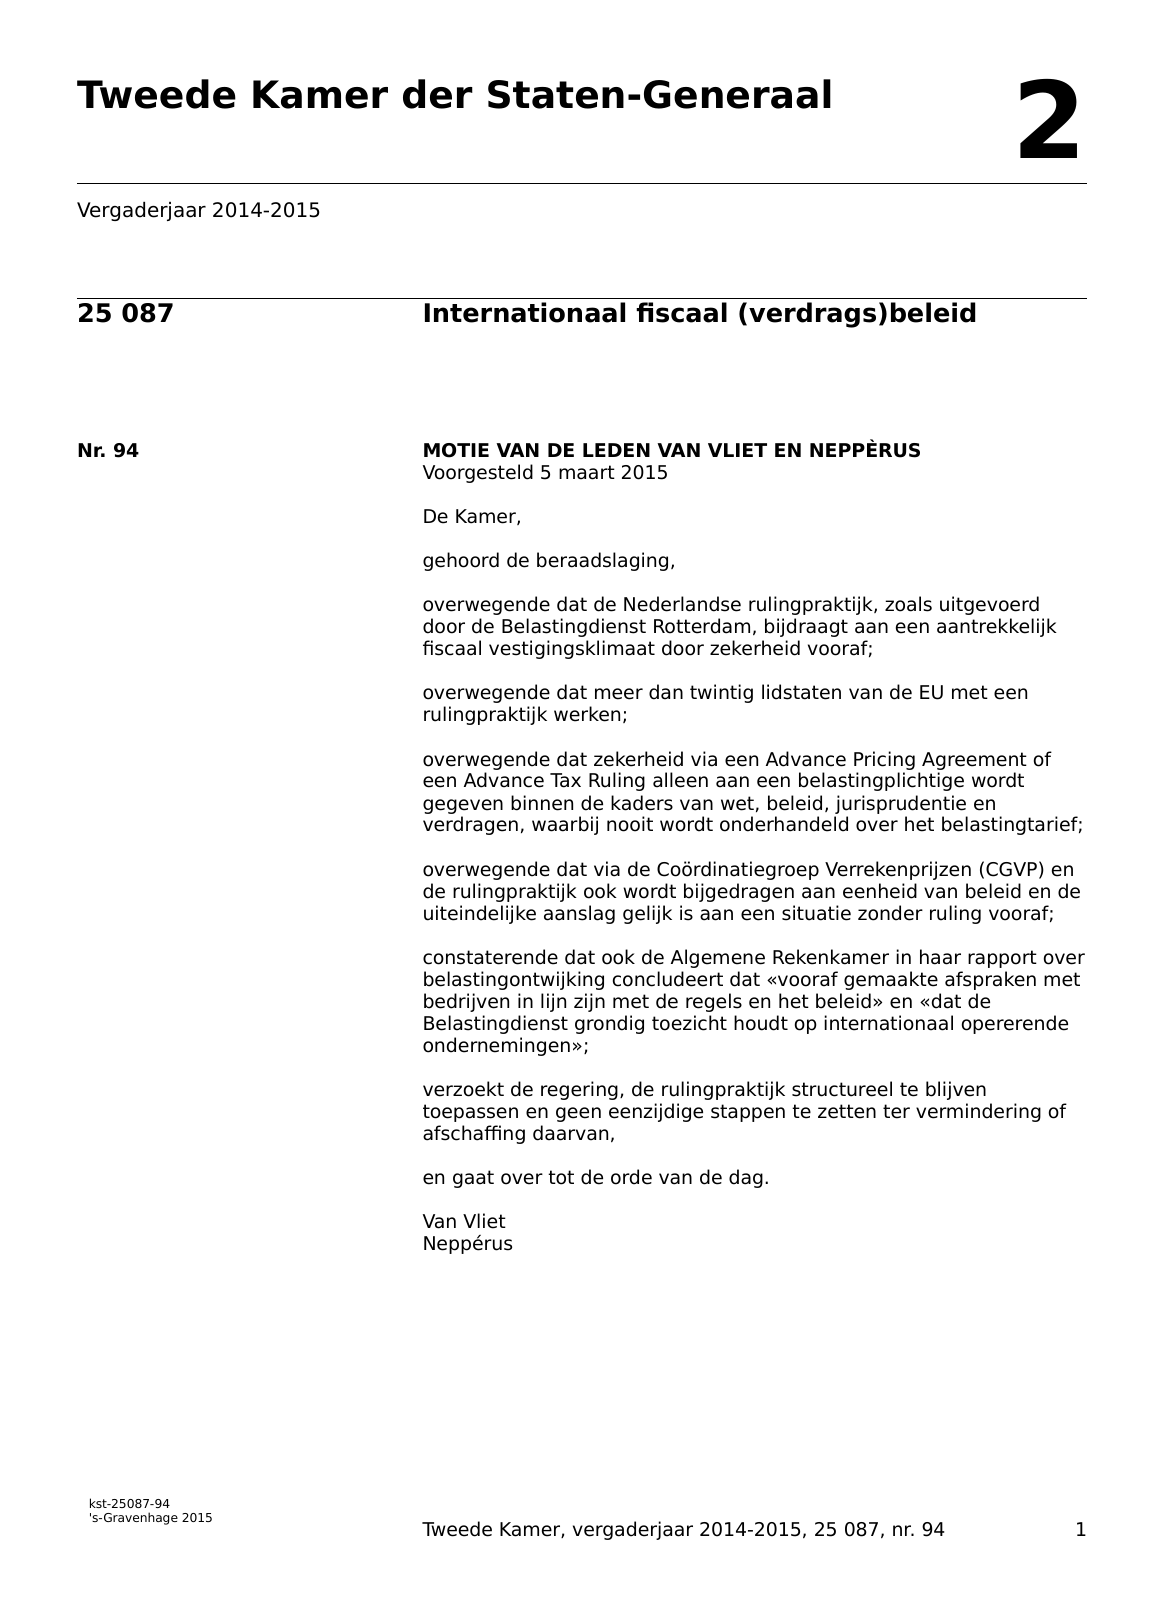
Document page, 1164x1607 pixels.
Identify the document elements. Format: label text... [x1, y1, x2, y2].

text overwegende dat via de Coördinatiegroep Verrekenprijzen (CGVP) en de rulingpraktijk ook wordt bijgedragen aan eenheid van beleid en de uiteindelijke aanslag gelijk is aan een situatie zonder ruling vooraf; [422, 858, 1087, 924]
table_header Tweede Kamer der Staten-Generaal [77, 59, 886, 183]
text en gaat over tot de orde van de dag. [422, 1167, 1087, 1189]
text constaterende dat ook de Algemene Rekenkamer in haar rapport over belastingontwijking concludeert dat «vooraf gemaakte afspraken met bedrijven in lijn zijn met de regels en het beleid» en «dat de Belastingdienst grondig toezicht houdt op internationaal opererende ondernemingen»; [422, 947, 1087, 1057]
text overwegende dat zekerheid via een Advance Pricing Agreement of een Advance Tax Ruling alleen aan een belastingplichtige wordt gegeven binnen de kaders van wet, beleid, jurisprudentie en verdragen, waarbij nooit wordt onderhandeld over het belastingtarief; [422, 748, 1087, 836]
text gehoord de beraadslaging, [422, 550, 1087, 572]
text Voorgesteld 5 maart 2015 [422, 462, 1087, 484]
subtitle Nr. 94 MOTIE VAN DE LEDEN VAN VLIET EN NEPPЀRUS [77, 440, 1087, 462]
text Van Vliet [422, 1211, 1087, 1233]
table_cell Vergaderjaar 2014-2015 [77, 184, 1087, 298]
text overwegende dat meer dan twintig lidstaten van de EU met een rulingpraktijk werken; [422, 682, 1087, 726]
text kst-25087-94 [88, 1497, 323, 1511]
text 's-Gravenhage 2015 [88, 1511, 323, 1525]
text verzoekt de regering, de rulingpraktijk structureel te blijven toepassen en geen eenzijdige stappen te zetten ter vermindering of afschaffing daarvan, [422, 1079, 1087, 1145]
subtitle 25 087 Internationaal fiscaal (verdrags)beleid [77, 299, 1087, 329]
text Neppérus [422, 1233, 1087, 1255]
table_header 2 [886, 59, 1087, 183]
text overwegende dat de Nederlandse rulingpraktijk, zoals uitgevoerd door de Belastingdienst Rotterdam, bijdraagt aan een aantrekkelijk fiscaal vestigingsklimaat door zekerheid vooraf; [422, 594, 1087, 660]
text De Kamer, [422, 506, 1087, 528]
